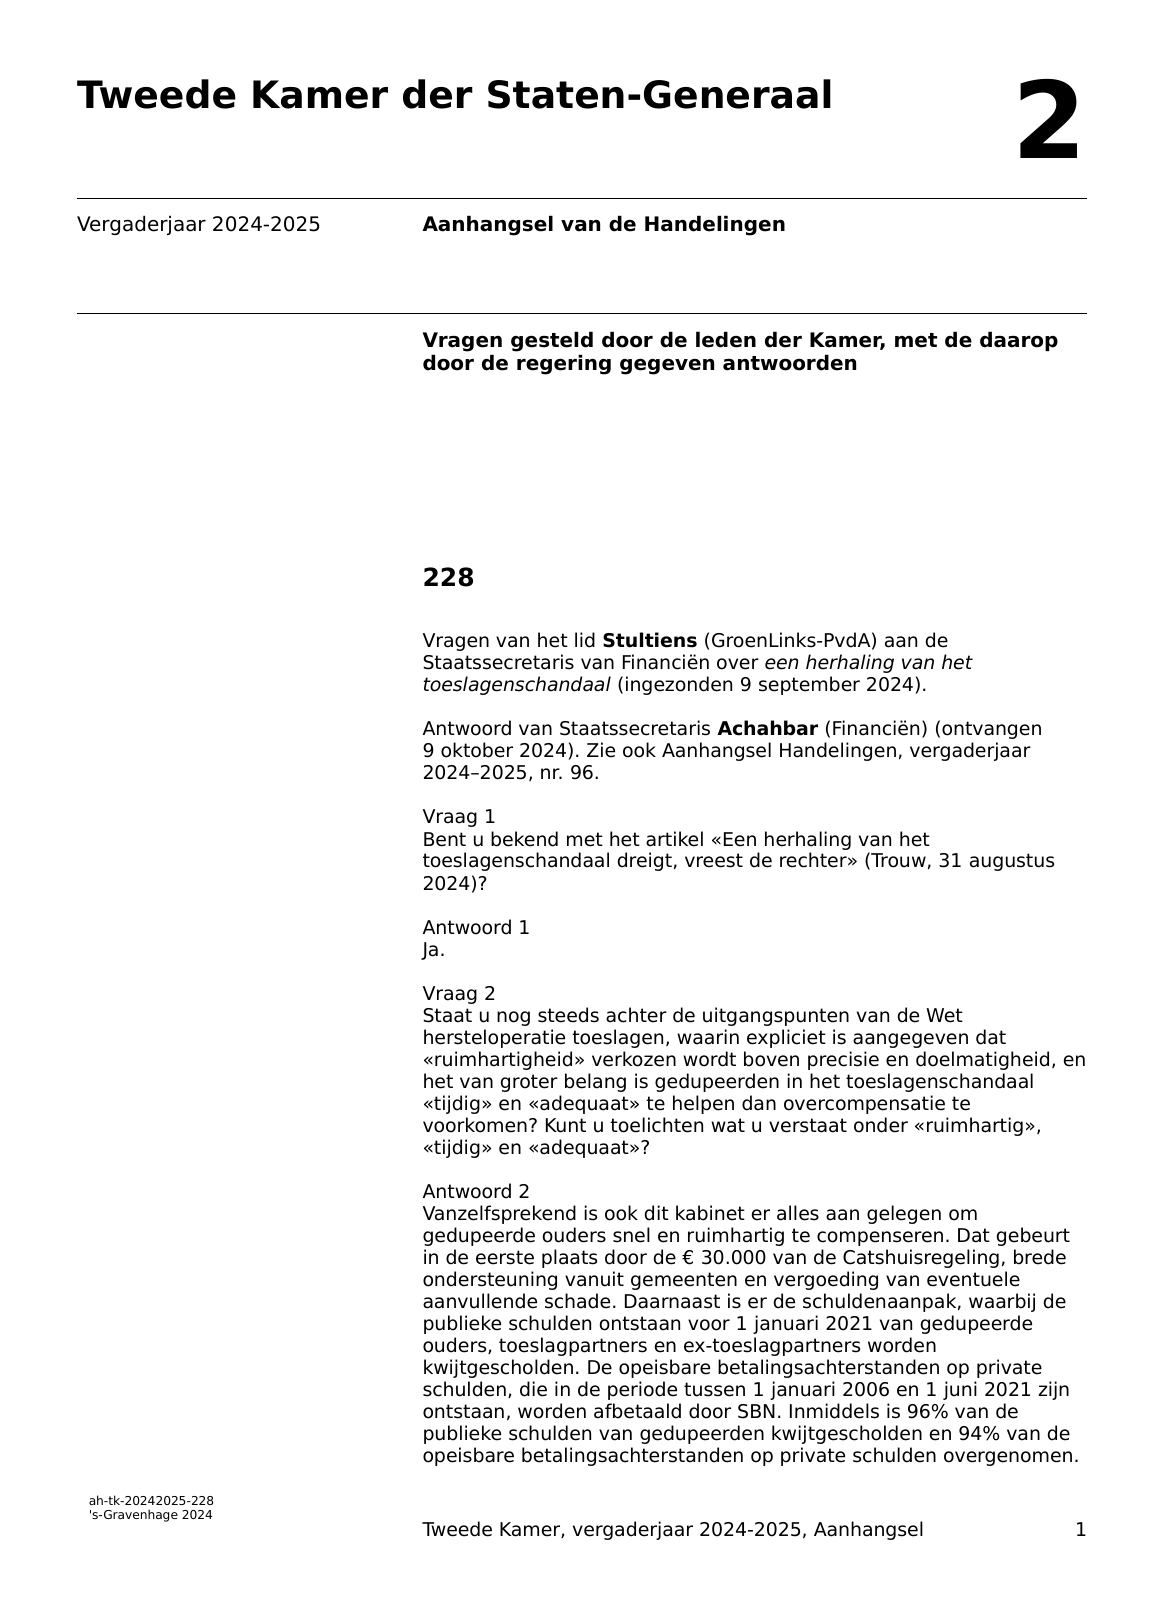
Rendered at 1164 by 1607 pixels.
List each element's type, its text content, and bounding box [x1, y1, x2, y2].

table_cell Vragen gesteld door de leden der Kamer, met de daarop door de regering gegeven antwoorden [422, 314, 1087, 375]
text Bent u bekend met het artikel «Een herhaling van het toeslagenschandaal dreigt, vreest de rechter» (Trouw, 31 augustus 2024)? [422, 828, 1087, 894]
text Antwoord van Staatssecretaris Achahbar (Financiën) (ontvangen 9 oktober 2024). Zie ook Aanhangsel Handelingen, vergaderjaar 2024–2025, nr. 96. [422, 718, 1087, 784]
table_header Tweede Kamer der Staten-Generaal [77, 59, 886, 198]
text Antwoord 1 [422, 917, 1087, 938]
table_cell [77, 314, 422, 375]
text Vanzelfsprekend is ook dit kabinet er alles aan gelegen om gedupeerde ouders snel en ruimhartig te compenseren. Dat gebeurt in de eerste plaats door de € 30.000 van de Catshuisregeling, brede ondersteuning vanuit gemeenten en vergoeding van eventuele aanvullende schade. Daarnaast is er de schuldenaanpak, waarbij de publieke schulden ontstaan voor 1 januari 2021 van gedupeerde ouders, toeslagpartners en ex-toeslagpartners worden kwijtgescholden. De opeisbare betalingsachterstanden op private schulden, die in de periode tussen 1 januari 2006 en 1 juni 2021 zijn ontstaan, worden afbetaald door SBN. Inmiddels is 96% van de publieke schulden van gedupeerden kwijtgescholden en 94% van de opeisbare betalingsachterstanden op private schulden overgenomen. [422, 1203, 1087, 1466]
text Vragen van het lid Stultiens (GroenLinks-PvdA) aan de Staatssecretaris van Financiën over een herhaling van het toeslagenschandaal (ingezonden 9 september 2024). [422, 630, 1087, 696]
text Vraag 1 [422, 806, 1087, 828]
text 's-Gravenhage 2024 [88, 1508, 323, 1522]
text Antwoord 2 [422, 1181, 1087, 1203]
text Ja. [422, 938, 1087, 961]
table_cell Vergaderjaar 2024-2025 [77, 199, 422, 313]
table_header 2 [886, 59, 1087, 198]
text ah-tk-20242025-228 [88, 1494, 323, 1508]
text Vraag 2 [422, 983, 1087, 1005]
text Staat u nog steeds achter de uitgangspunten van de Wet hersteloperatie toeslagen, waarin expliciet is aangegeven dat «ruimhartigheid» verkozen wordt boven precisie en doelmatigheid, en het van groter belang is gedupeerden in het toeslagenschandaal «tijdig» en «adequaat» te helpen dan overcompensatie te voorkomen? Kunt u toelichten wat u verstaat onder «ruimhartig», «tijdig» en «adequaat»? [422, 1005, 1087, 1158]
text 228 [422, 563, 1087, 592]
table_cell Aanhangsel van de Handelingen [422, 199, 1087, 313]
